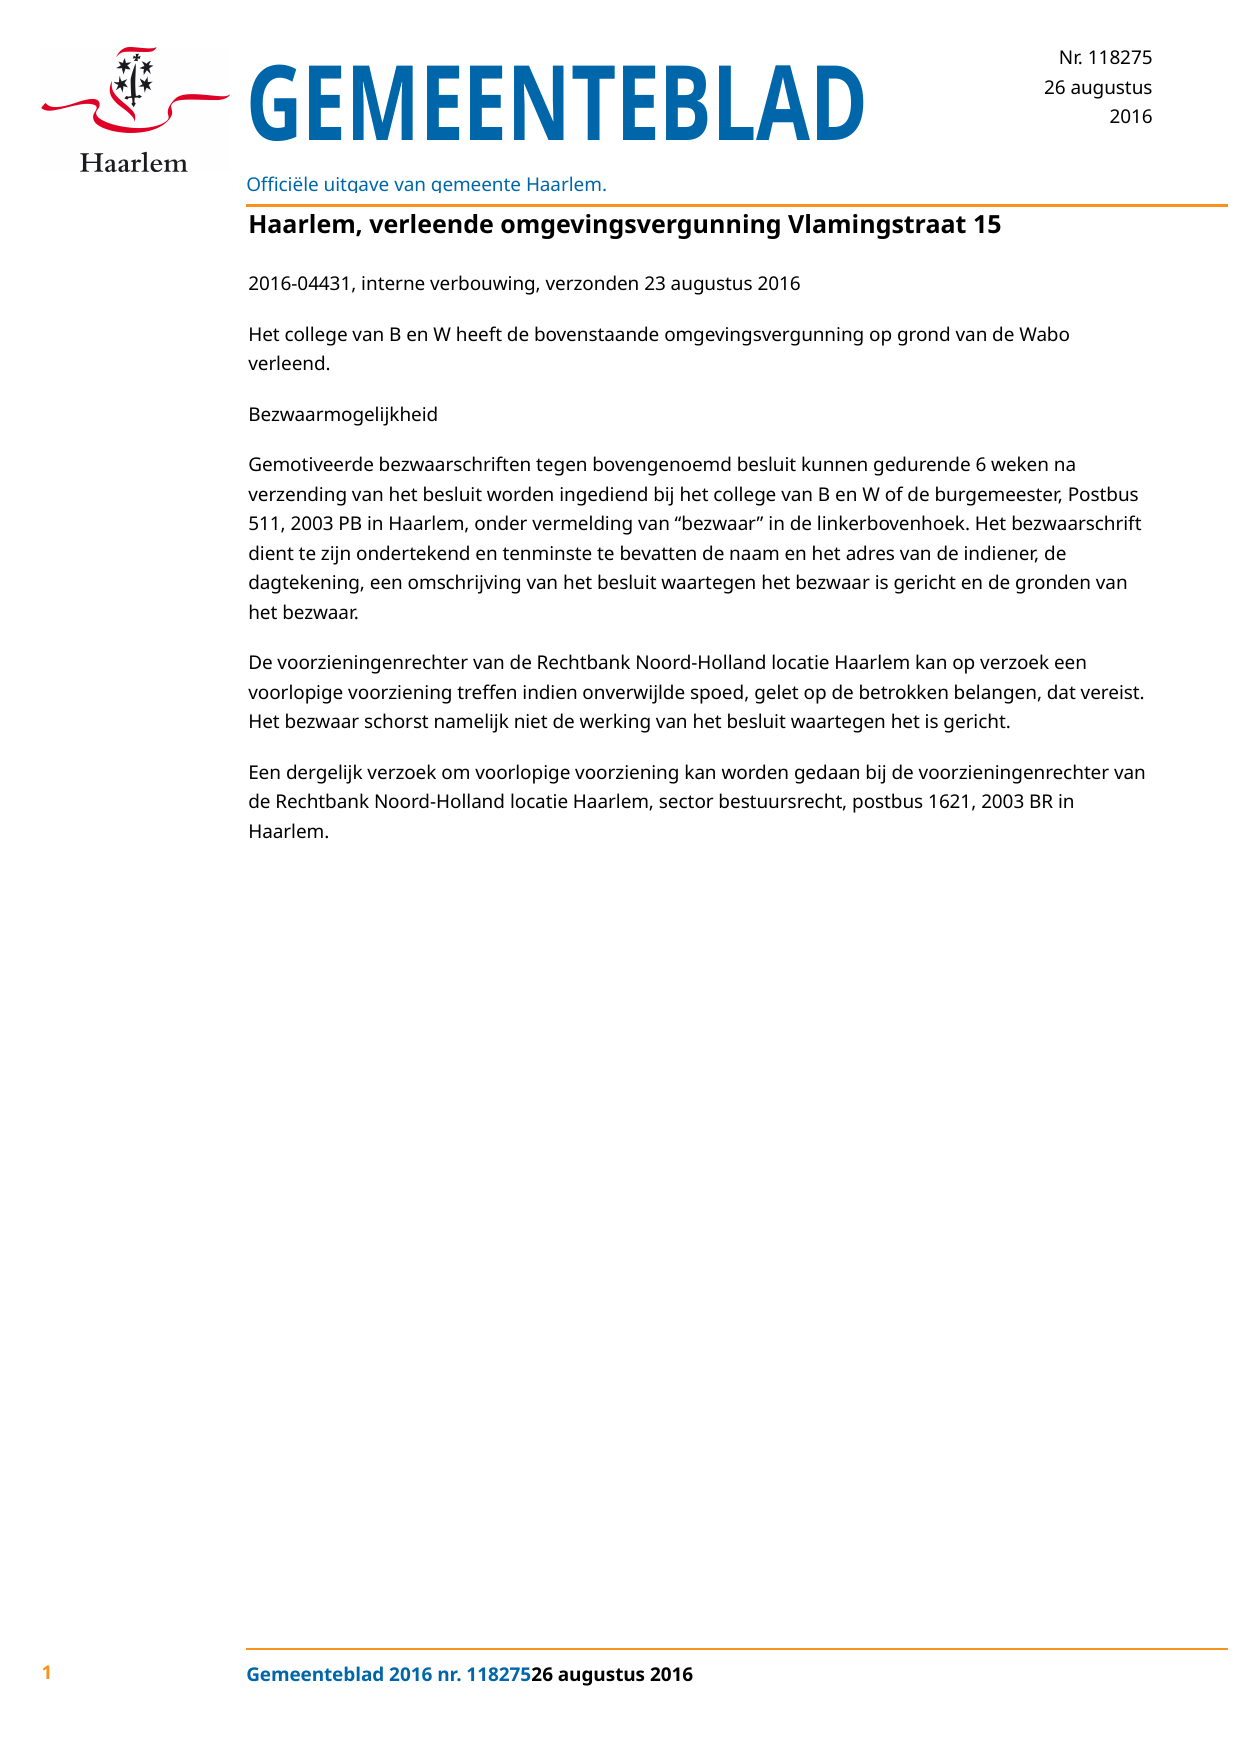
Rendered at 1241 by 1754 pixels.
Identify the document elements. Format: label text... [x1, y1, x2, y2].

picture [41, 47, 231, 172]
text Een dergelijk verzoek om voorlopige voorziening kan worden gedaan bij de voorzieningenrechter van de Rechtbank Noord-Holland locatie Haarlem, sector bestuursrecht, postbus 1621, 2003 BR in Haarlem. [248, 759, 1152, 844]
text Gemotiveerde bezwaarschriften tegen bovengenoemd besluit kunnen gedurende 6 weken na verzending van het besluit worden ingediend bij het college van B en W of de burgemeester, Postbus 511, 2003 PB in Haarlem, onder vermelding van “bezwaar” in de linkerbovenhoek. Het bezwaarschrift dient te zijn ondertekend en tenminste te bevatten de naam en het adres van de indiener, de dagtekening, een omschrijving van het besluit waartegen het bezwaar is gericht en de gronden van het bezwaar. [248, 451, 1152, 625]
text Haarlem, verleende omgevingsvergunning Vlamingstraat 15 [248, 207, 1152, 241]
text 2016-04431, interne verbouwing, verzonden 23 augustus 2016 [248, 270, 1152, 296]
text De voorzieningenrechter van de Rechtbank Noord-Holland locatie Haarlem kan op verzoek een voorlopige voorziening treffen indien onverwijlde spoed, gelet op de betrokken belangen, dat vereist. Het bezwaar schorst namelijk niet de werking van het besluit waartegen het is gericht. [248, 649, 1152, 734]
text Het college van B en W heeft de bovenstaande omgevingsvergunning op grond van de Wabo verleend. [248, 321, 1152, 376]
text Bezwaarmogelijkheid [248, 401, 1152, 426]
